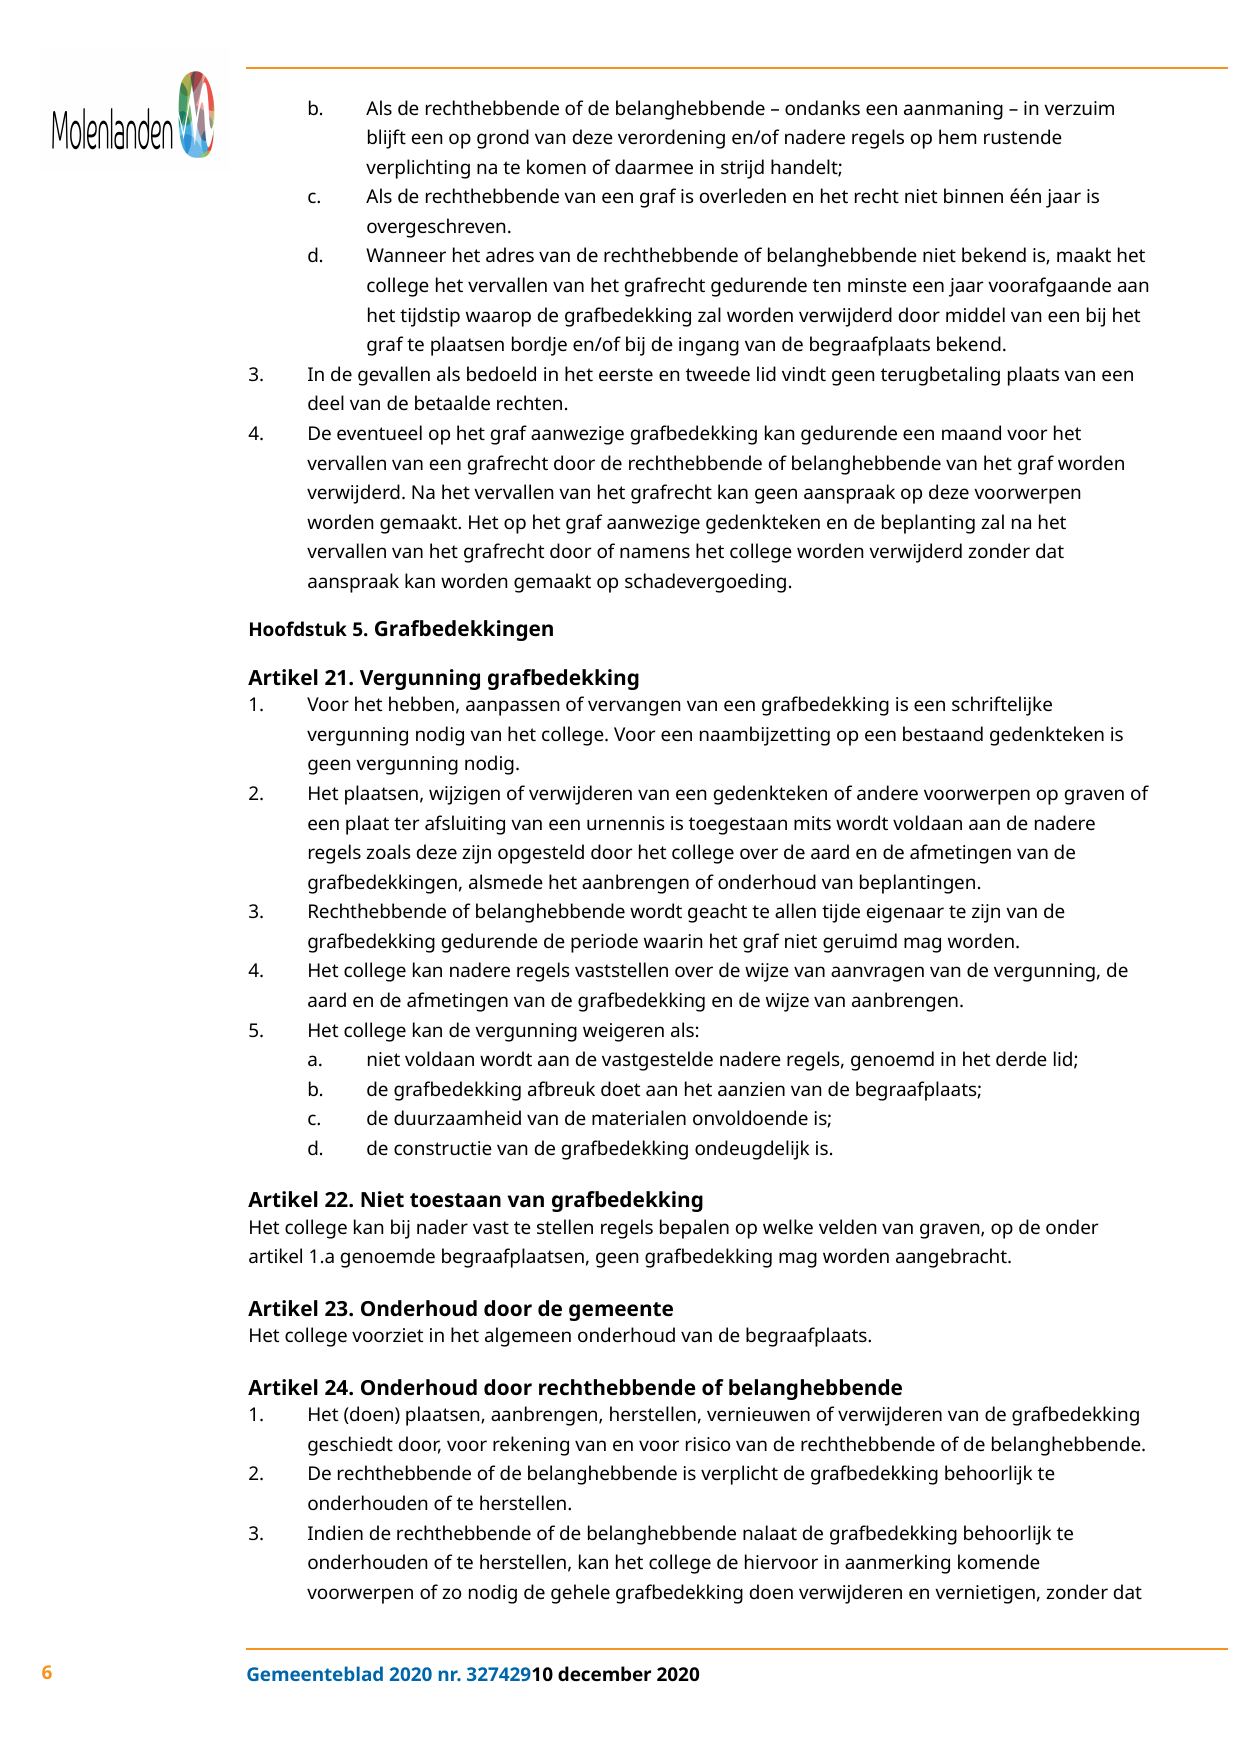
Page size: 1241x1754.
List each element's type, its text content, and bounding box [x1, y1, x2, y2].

list de grafbedekking afbreuk doet aan het aanzien van de begraafplaats; [307, 1076, 1152, 1102]
list Wanneer het adres van de rechthebbende of belanghebbende niet bekend is, maakt het college het vervallen van het grafrecht gedurende ten minste een jaar voorafgaande aan het tijdstip waarop de grafbedekking zal worden verwijderd door middel van een bij het graf te plaatsen bordje en/of bij de ingang van de begraafplaats bekend. [307, 243, 1152, 357]
text Artikel 22. Niet toestaan van grafbedekking [248, 1186, 1152, 1214]
list Voor het hebben, aanpassen of vervangen van een grafbedekking is een schriftelijke vergunning nodig van het college. Voor een naambijzetting op een bestaand gedenkteken is geen vergunning nodig. [248, 691, 1152, 776]
list Indien de rechthebbende of de belanghebbende nalaat de grafbedekking behoorlijk te onderhouden of te herstellen, kan het college de hiervoor in aanmerking komende voorwerpen of zo nodig de gehele grafbedekking doen verwijderen en vernietigen, zonder dat [248, 1520, 1152, 1604]
text Hoofdstuk 5. Grafbedekkingen [248, 614, 1152, 642]
list Als de rechthebbende van een graf is overleden en het recht niet binnen één jaar is overgeschreven. [307, 183, 1152, 239]
list Het college kan de vergunning weigeren als: [248, 1017, 1152, 1043]
text Artikel 24. Onderhoud door rechthebbende of belanghebbende [248, 1373, 1152, 1401]
text Artikel 23. Onderhoud door de gemeente [248, 1294, 1152, 1322]
list In de gevallen als bedoeld in het eerste en tweede lid vindt geen terugbetaling plaats van een deel van de betaalde rechten. [248, 361, 1152, 416]
text Het college kan bij nader vast te stellen regels bepalen op welke velden van graven, op de onder artikel 1.a genoemde begraafplaatsen, geen grafbedekking mag worden aangebracht. [248, 1214, 1152, 1269]
list Het plaatsen, wijzigen of verwijderen van een gedenkteken of andere voorwerpen op graven of een plaat ter afsluiting van een urnennis is toegestaan mits wordt voldaan aan de nadere regels zoals deze zijn opgesteld door het college over de aard en de afmetingen van de grafbedekkingen, alsmede het aanbrengen of onderhoud van beplantingen. [248, 780, 1152, 895]
text Artikel 21. Vergunning grafbedekking [248, 663, 1152, 691]
list De rechthebbende of de belanghebbende is verplicht de grafbedekking behoorlijk te onderhouden of te herstellen. [248, 1461, 1152, 1516]
list Rechthebbende of belanghebbende wordt geacht te allen tijde eigenaar te zijn van de grafbedekking gedurende de periode waarin het graf niet geruimd mag worden. [248, 898, 1152, 954]
text Het college voorziet in het algemeen onderhoud van de begraafplaats. [248, 1322, 1152, 1348]
picture [41, 47, 231, 172]
list niet voldaan wordt aan de vastgestelde nadere regels, genoemd in het derde lid; [307, 1046, 1152, 1072]
list Het college kan nadere regels vaststellen over de wijze van aanvragen van de vergunning, de aard en de afmetingen van de grafbedekking en de wijze van aanbrengen. [248, 958, 1152, 1013]
list de constructie van de grafbedekking ondeugdelijk is. [307, 1135, 1152, 1161]
list Als de rechthebbende of de belanghebbende – ondanks een aanmaning – in verzuim blijft een op grond van deze verordening en/of nadere regels op hem rustende verplichting na te komen of daarmee in strijd handelt; [307, 95, 1152, 180]
list de duurzaamheid van de materialen onvoldoende is; [307, 1106, 1152, 1131]
list Het (doen) plaatsen, aanbrengen, herstellen, vernieuwen of verwijderen van de grafbedekking geschiedt door, voor rekening van en voor risico van de rechthebbende of de belanghebbende. [248, 1401, 1152, 1457]
list De eventueel op het graf aanwezige grafbedekking kan gedurende een maand voor het vervallen van een grafrecht door de rechthebbende of belanghebbende van het graf worden verwijderd. Na het vervallen van het grafrecht kan geen aanspraak op deze voorwerpen worden gemaakt. Het op het graf aanwezige gedenkteken en de beplanting zal na het vervallen van het grafrecht door of namens het college worden verwijderd zonder dat aanspraak kan worden gemaakt op schadevergoeding. [248, 420, 1152, 594]
